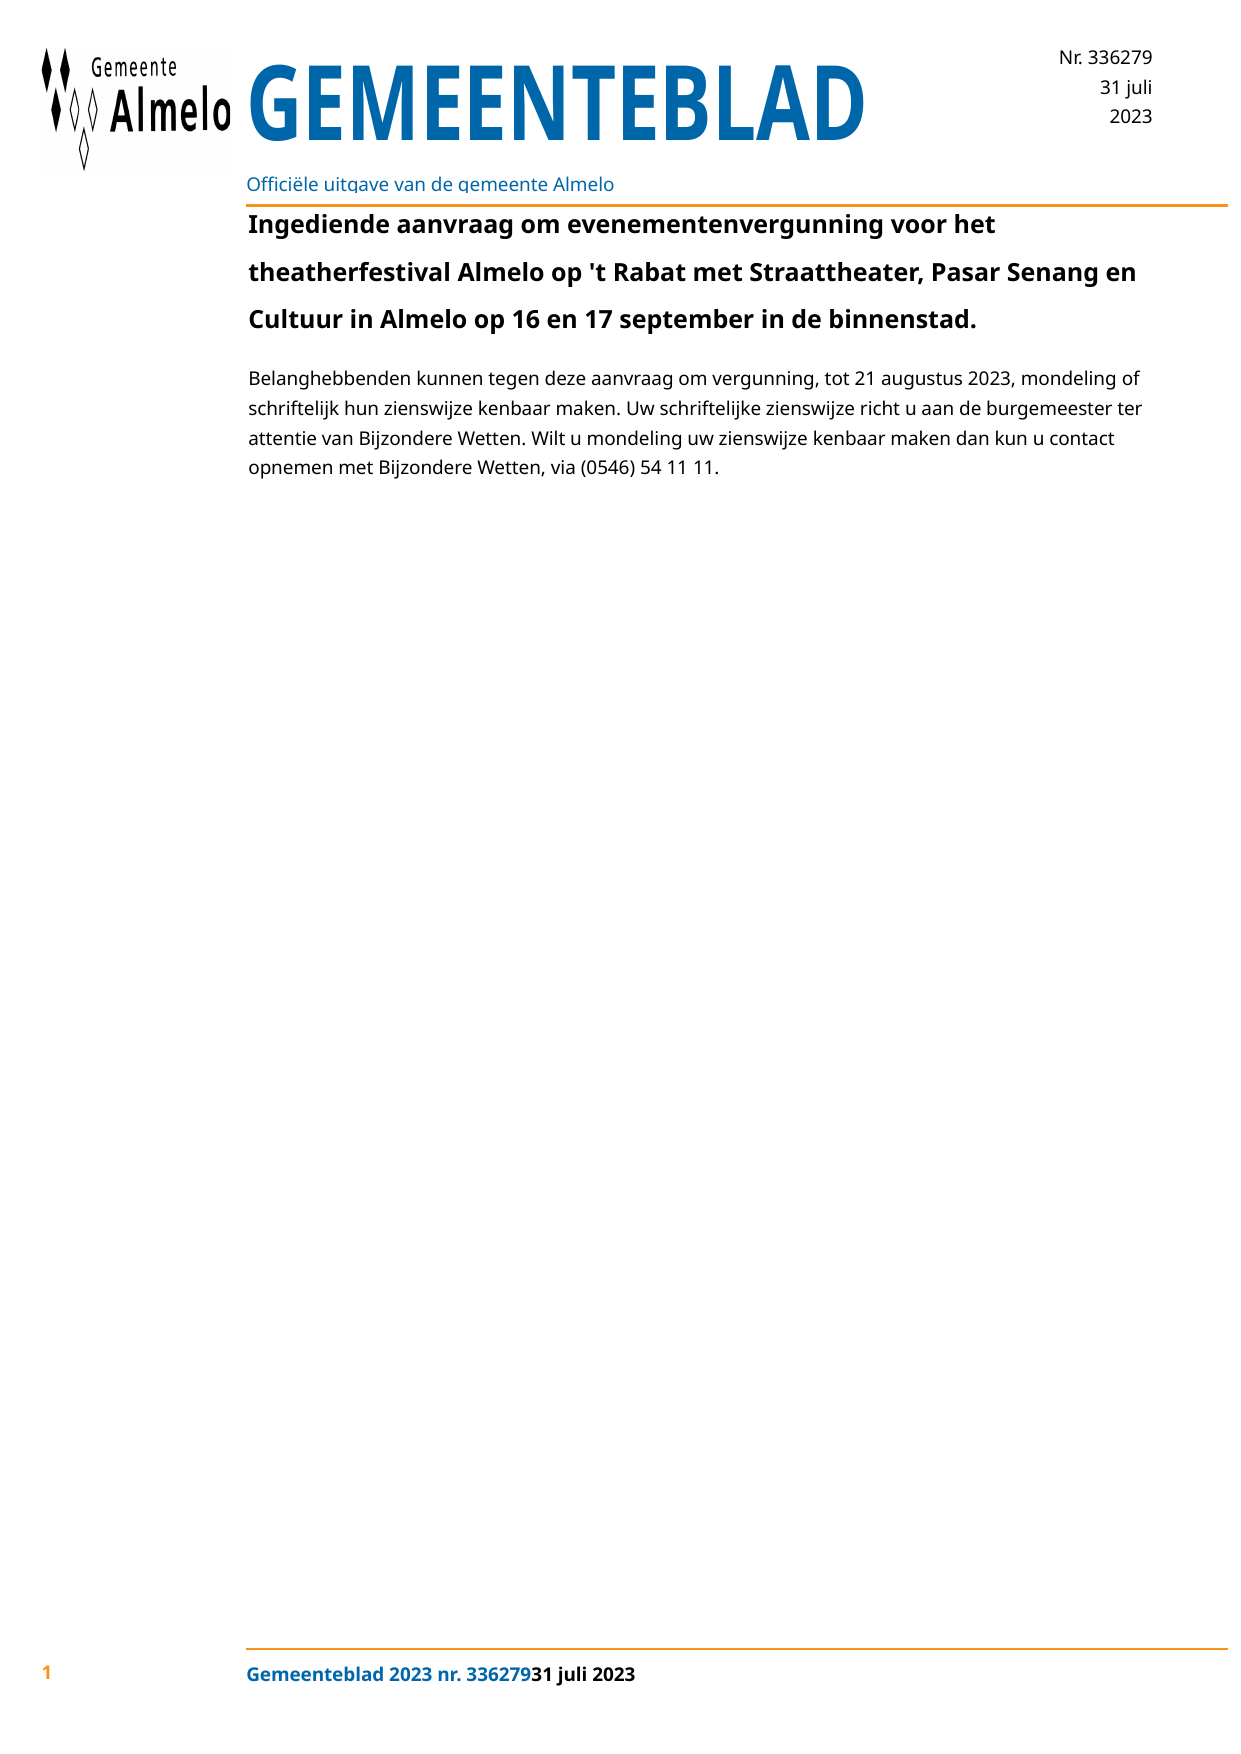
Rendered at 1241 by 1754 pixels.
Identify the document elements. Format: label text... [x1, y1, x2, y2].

text Ingediende aanvraag om evenementenvergunning voor het theatherfestival Almelo op 't Rabat met Straattheater, Pasar Senang en Cultuur in Almelo op 16 en 17 september in de binnenstad. [248, 207, 1152, 336]
text Belanghebbenden kunnen tegen deze aanvraag om vergunning, tot 21 augustus 2023, mondeling of schriftelijk hun zienswijze kenbaar maken. Uw schriftelijke zienswijze richt u aan de burgemeester ter attentie van Bijzondere Wetten. Wilt u mondeling uw zienswijze kenbaar maken dan kun u contact opnemen met Bijzondere Wetten, via (0546) 54 11 11. [248, 366, 1152, 480]
picture [41, 47, 231, 172]
